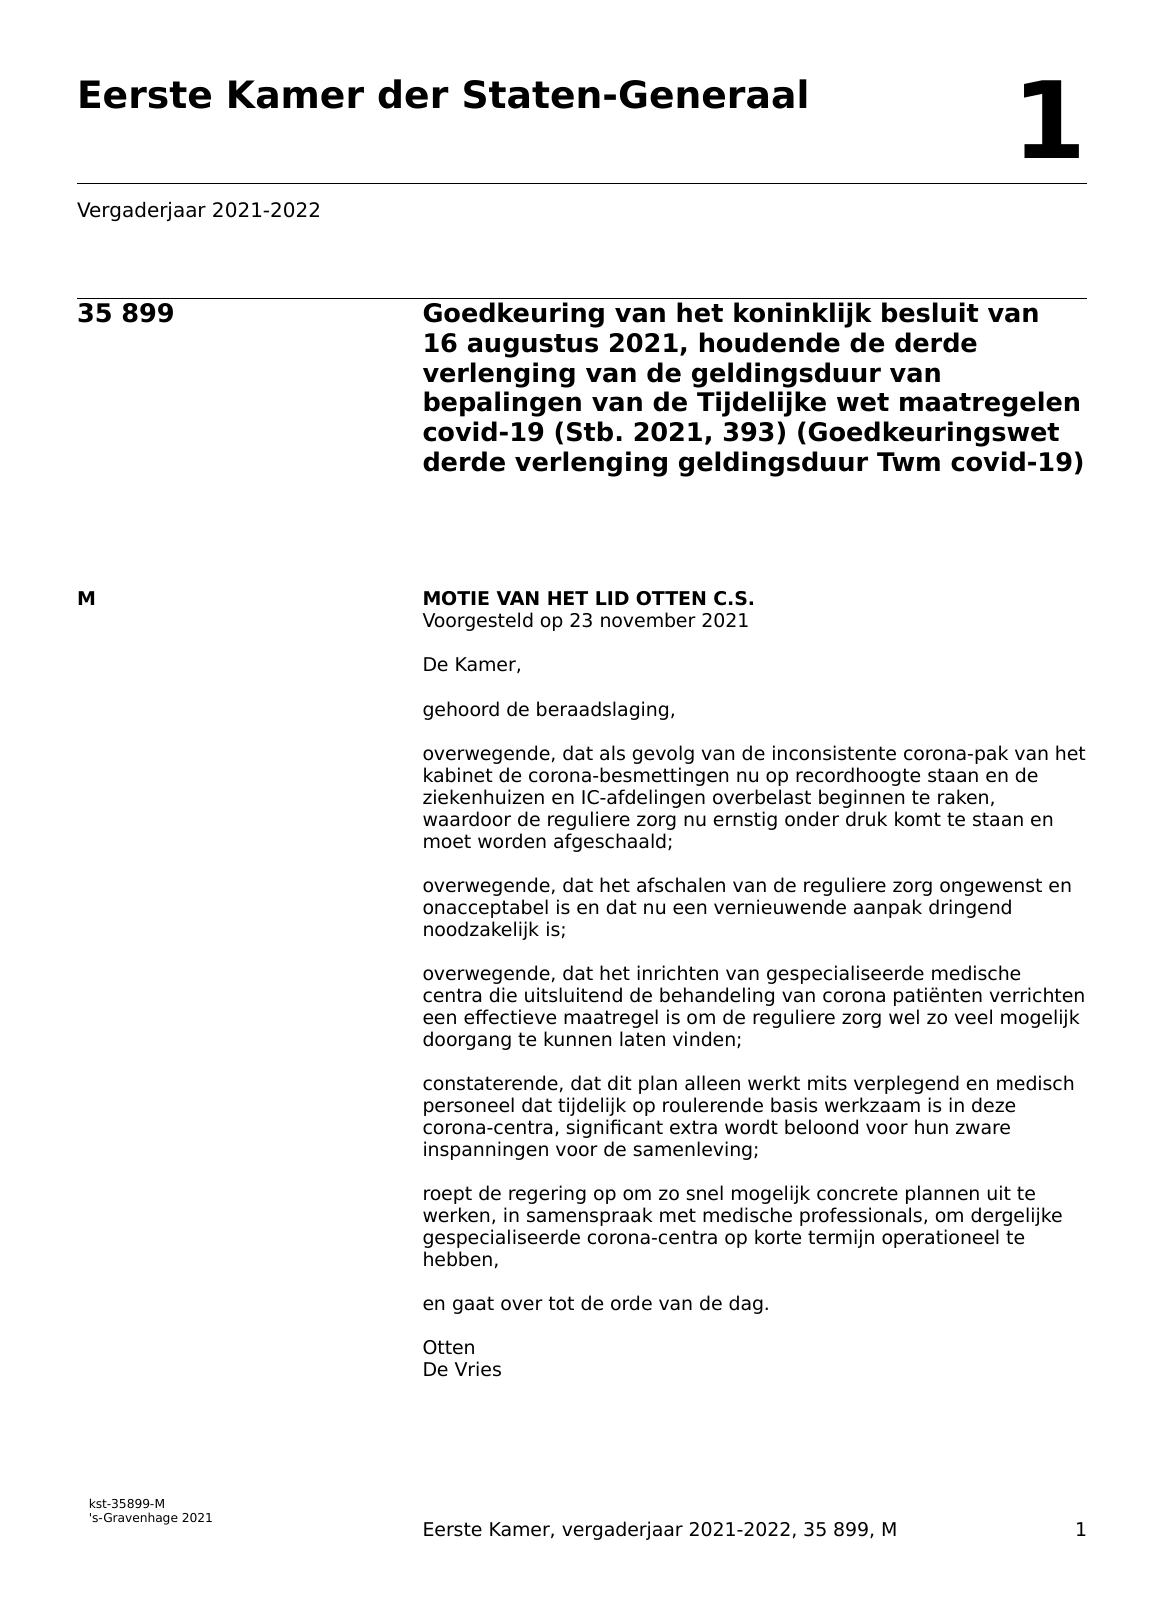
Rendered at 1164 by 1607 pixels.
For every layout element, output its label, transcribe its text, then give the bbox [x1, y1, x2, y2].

text De Vries [422, 1359, 1087, 1381]
text overwegende, dat het afschalen van de reguliere zorg ongewenst en onacceptabel is en dat nu een vernieuwende aanpak dringend noodzakelijk is; [422, 875, 1087, 941]
subtitle M MOTIE VAN HET LID OTTEN C.S. [77, 588, 1087, 610]
text 's-Gravenhage 2021 [88, 1511, 323, 1525]
text Voorgesteld op 23 november 2021 [422, 610, 1087, 632]
text Otten [422, 1337, 1087, 1359]
text kst-35899-M [88, 1497, 323, 1511]
table_cell Vergaderjaar 2021-2022 [77, 184, 1087, 298]
text overwegende, dat het inrichten van gespecialiseerde medische centra die uitsluitend de behandeling van corona patiënten verrichten een effectieve maatregel is om de reguliere zorg wel zo veel mogelijk doorgang te kunnen laten vinden; [422, 963, 1087, 1051]
text De Kamer, [422, 654, 1087, 676]
text constaterende, dat dit plan alleen werkt mits verplegend en medisch personeel dat tijdelijk op roulerende basis werkzaam is in deze corona-centra, significant extra wordt beloond voor hun zware inspanningen voor de samenleving; [422, 1073, 1087, 1161]
table_header 1 [886, 59, 1087, 183]
text gehoord de beraadslaging, [422, 698, 1087, 720]
subtitle 35 899 Goedkeuring van het koninklijk besluit van 16 augustus 2021, houdende de derde verlenging van de geldingsduur van bepalingen van de Tijdelijke wet maatregelen covid-19 (Stb. 2021, 393) (Goedkeuringswet derde verlenging geldingsduur Twm covid-19) [77, 299, 1087, 477]
table_header Eerste Kamer der Staten-Generaal [77, 59, 886, 183]
text en gaat over tot de orde van de dag. [422, 1293, 1087, 1315]
text overwegende, dat als gevolg van de inconsistente corona-pak van het kabinet de corona-besmettingen nu op recordhoogte staan en de ziekenhuizen en IC-afdelingen overbelast beginnen te raken, waardoor de reguliere zorg nu ernstig onder druk komt te staan en moet worden afgeschaald; [422, 743, 1087, 852]
text roept de regering op om zo snel mogelijk concrete plannen uit te werken, in samenspraak met medische professionals, om dergelijke gespecialiseerde corona-centra op korte termijn operationeel te hebben, [422, 1183, 1087, 1271]
